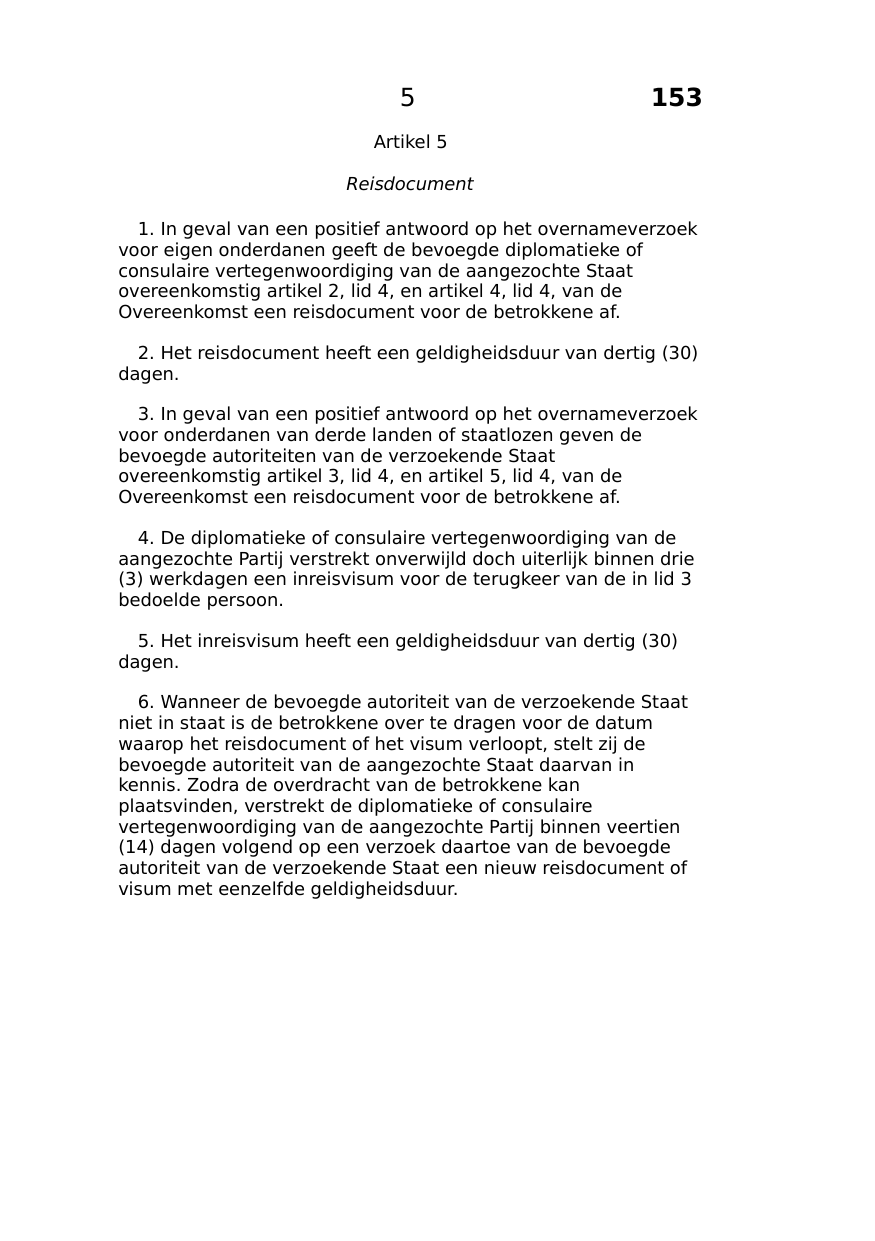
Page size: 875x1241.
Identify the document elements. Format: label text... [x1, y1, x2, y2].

text 2. Het reisdocument heeft een geldigheidsduur van dertig (30) dagen. [118, 343, 703, 384]
text 4. De diplomatieke of consulaire vertegenwoordiging van de aangezochte Partij verstrekt onverwijld doch uiterlijk binnen drie (3) werkdagen een inreisvisum voor de terugkeer van de in lid 3 bedoelde persoon. [118, 528, 703, 611]
text 5. Het inreisvisum heeft een geldigheidsduur van dertig (30) dagen. [118, 631, 703, 672]
subtitle Artikel 5 Reisdocument [118, 132, 703, 194]
text 6. Wanneer de bevoegde autoriteit van de verzoekende Staat niet in staat is de betrokkene over te dragen voor de datum waarop het reisdocument of het visum verloopt, stelt zij de bevoegde autoriteit van de aangezochte Staat daarvan in kennis. Zodra de overdracht van de betrokkene kan plaatsvinden, verstrekt de diplomatieke of consulaire vertegenwoordiging van de aangezochte Partij binnen veertien (14) dagen volgend op een verzoek daartoe van de bevoegde autoriteit van de verzoekende Staat een nieuw reisdocument of visum met eenzelfde geldigheidsduur. [118, 692, 703, 899]
text 3. In geval van een positief antwoord op het overnameverzoek voor onderdanen van derde landen of staatlozen geven de bevoegde autoriteiten van de verzoekende Staat overeenkomstig artikel 3, lid 4, en artikel 5, lid 4, van de Overeenkomst een reisdocument voor de betrokkene af. [118, 404, 703, 508]
text 1. In geval van een positief antwoord op het overnameverzoek voor eigen onderdanen geeft de bevoegde diplomatieke of consulaire vertegenwoordiging van de aangezochte Staat overeenkomstig artikel 2, lid 4, en artikel 4, lid 4, van de Overeenkomst een reisdocument voor de betrokkene af. [118, 219, 703, 323]
